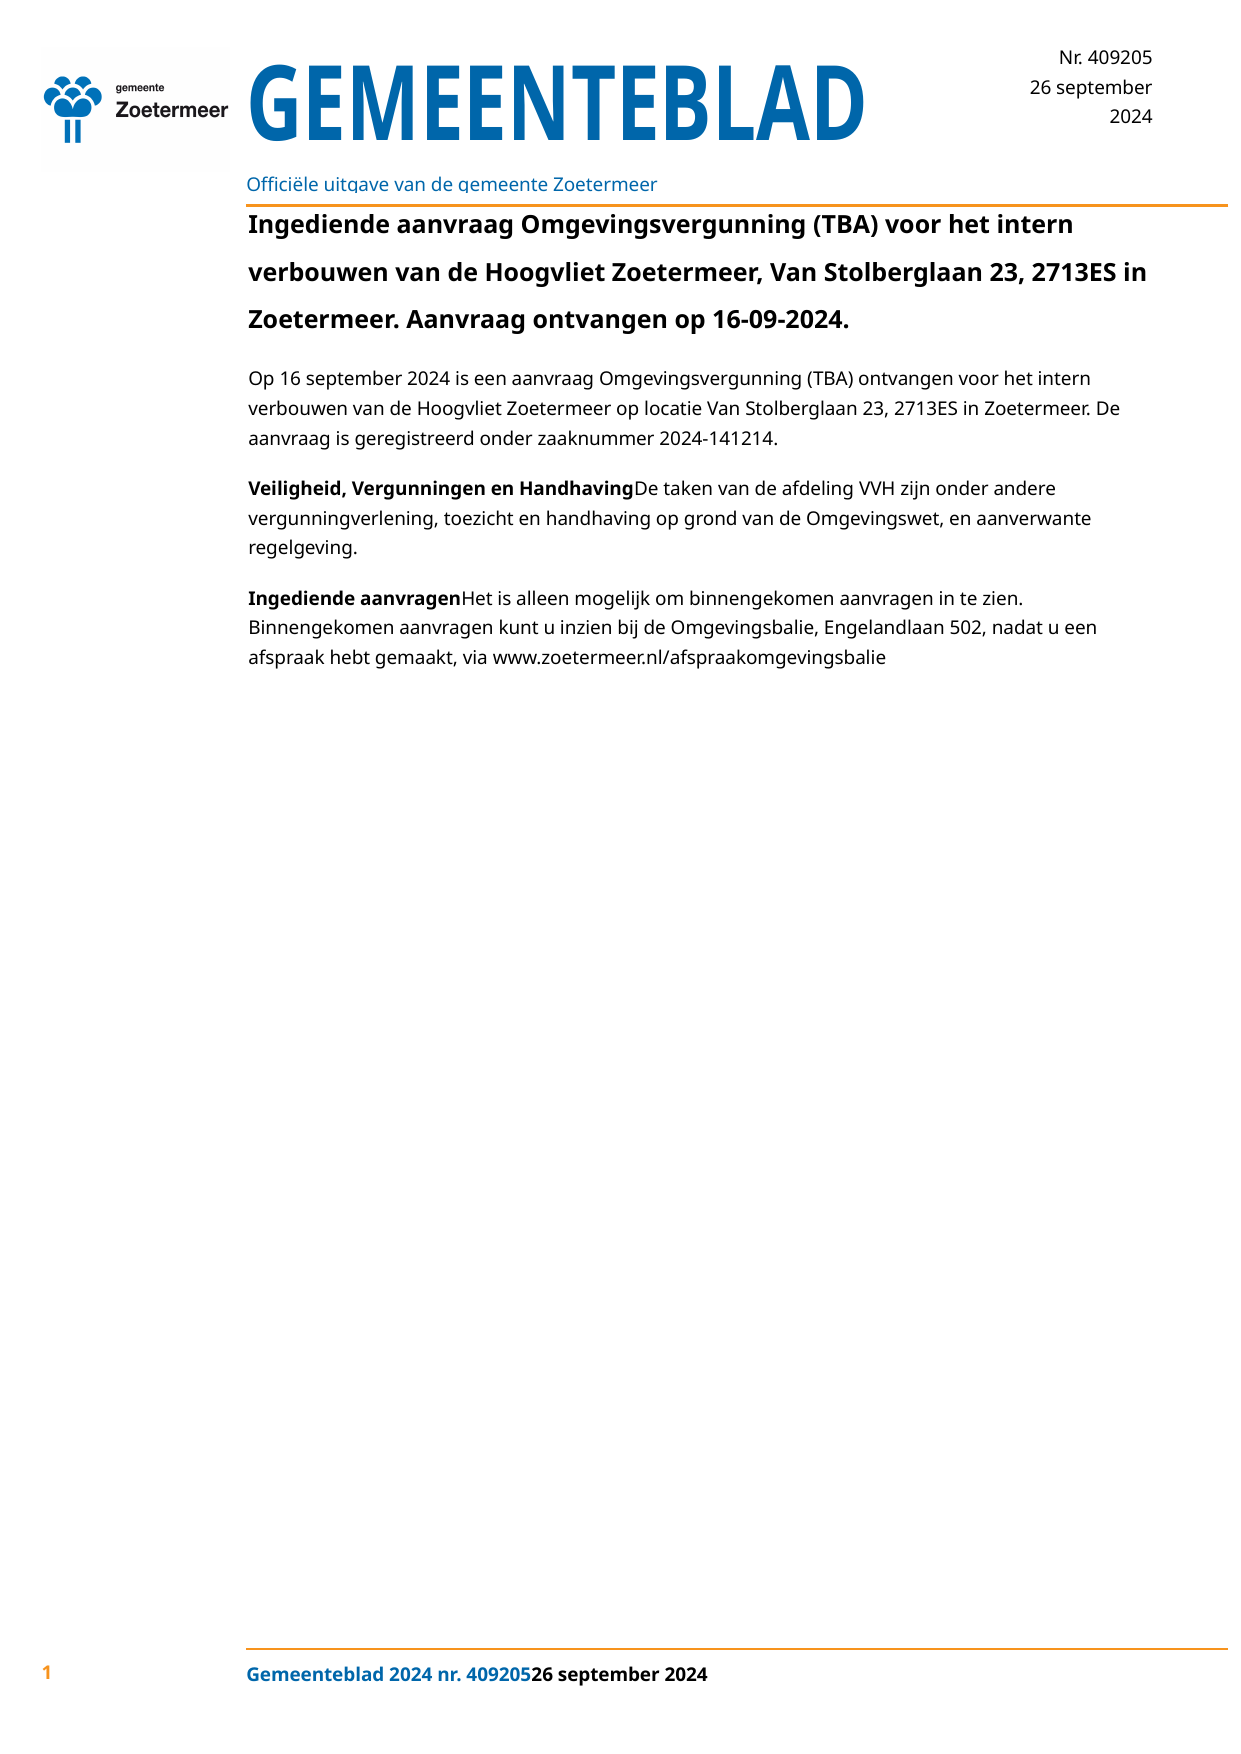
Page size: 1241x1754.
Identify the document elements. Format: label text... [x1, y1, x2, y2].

text Ingediende aanvraag Omgevingsvergunning (TBA) voor het intern verbouwen van de Hoogvliet Zoetermeer, Van Stolberglaan 23, 2713ES in Zoetermeer. Aanvraag ontvangen op 16-09-2024. [248, 207, 1152, 336]
text Ingediende aanvragenHet is alleen mogelijk om binnengekomen aanvragen in te zien. Binnengekomen aanvragen kunt u inzien bij de Omgevingsbalie, Engelandlaan 502, nadat u een afspraak hebt gemaakt, via www.zoetermeer.nl/afspraakomgevingsbalie [248, 585, 1152, 669]
text Veiligheid, Vergunningen en HandhavingDe taken van de afdeling VVH zijn onder andere vergunningverlening, toezicht en handhaving op grond van de Omgevingswet, en aanverwante regelgeving. [248, 475, 1152, 560]
picture [41, 47, 231, 172]
text Op 16 september 2024 is een aanvraag Omgevingsvergunning (TBA) ontvangen voor het intern verbouwen van de Hoogvliet Zoetermeer op locatie Van Stolberglaan 23, 2713ES in Zoetermeer. De aanvraag is geregistreerd onder zaaknummer 2024-141214. [248, 366, 1152, 450]
